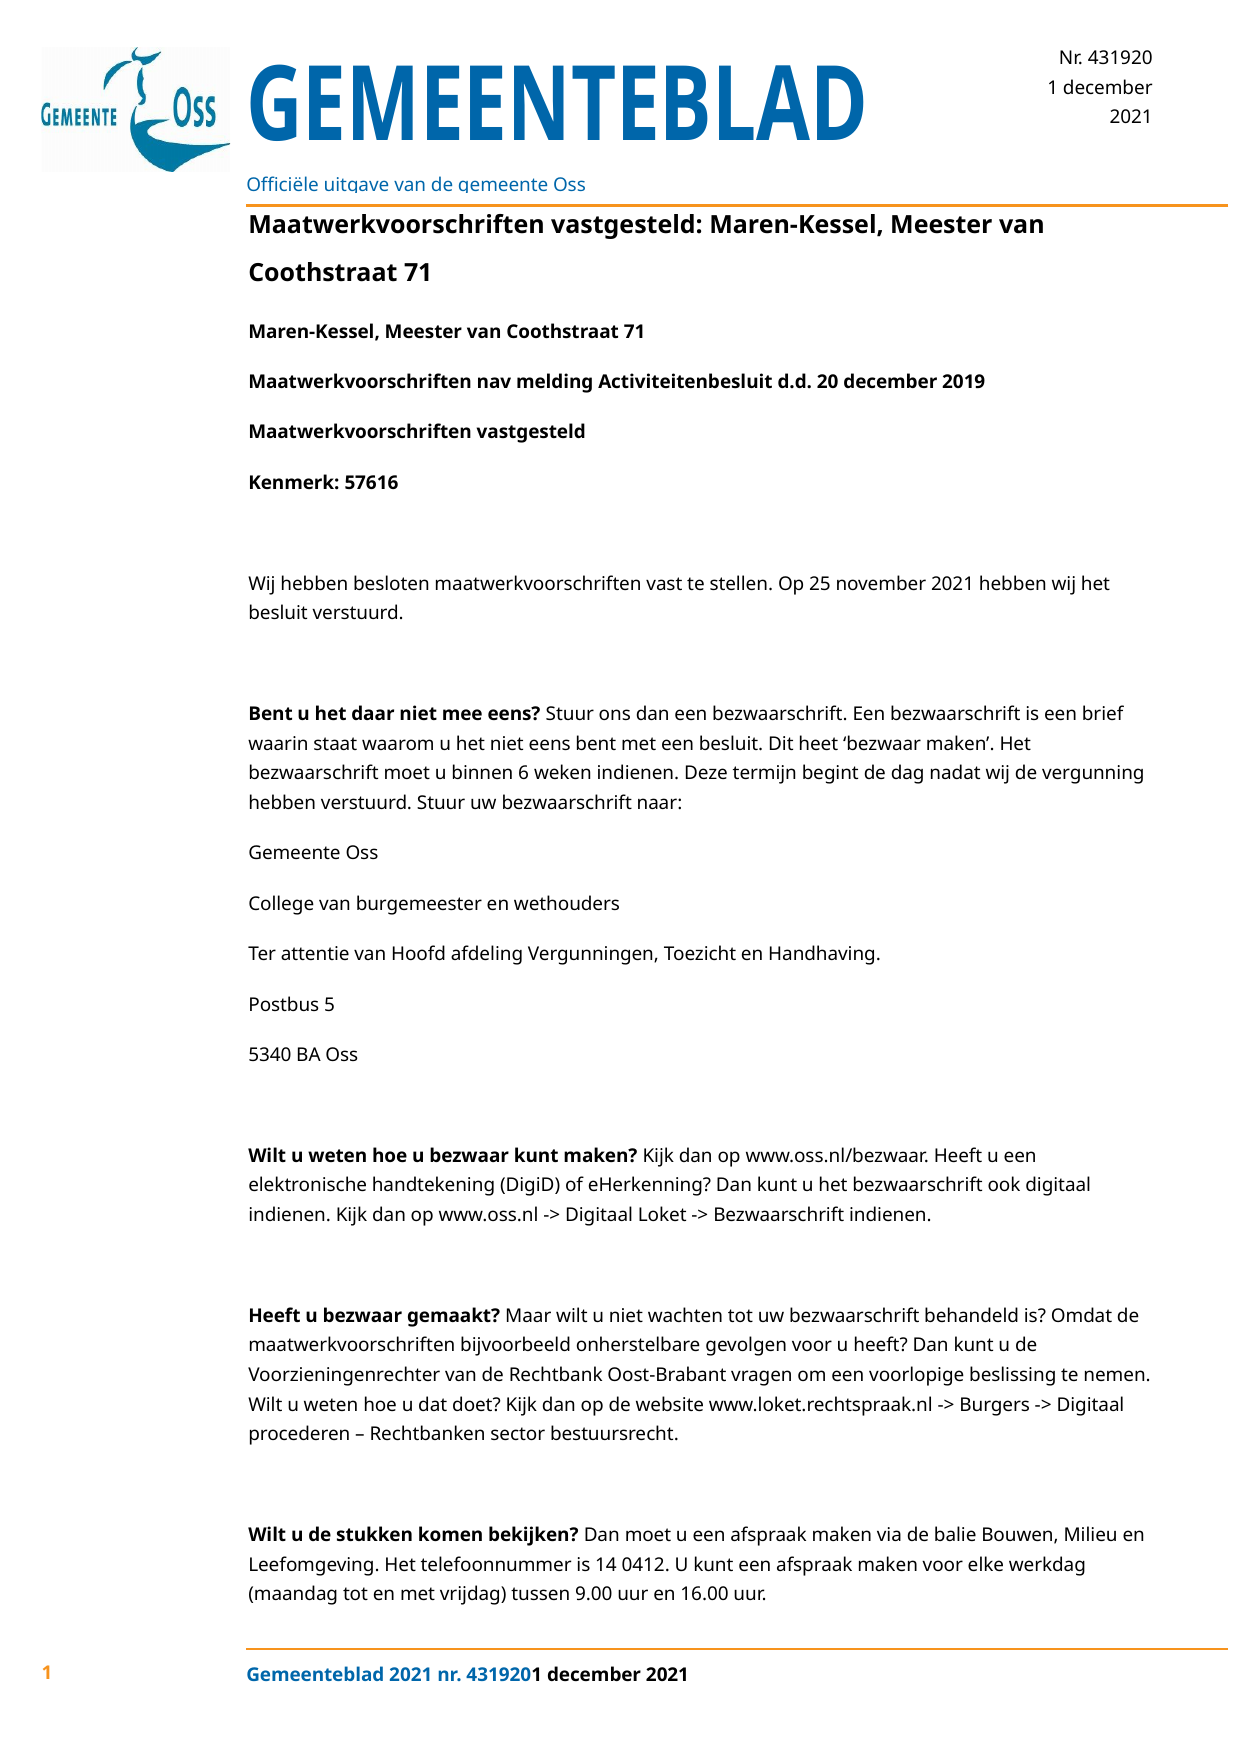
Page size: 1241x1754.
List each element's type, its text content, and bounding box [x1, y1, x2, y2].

text Gemeente Oss [248, 839, 1152, 865]
text Wij hebben besloten maatwerkvoorschriften vast te stellen. Op 25 november 2021 hebben wij het besluit verstuurd. [248, 570, 1152, 625]
text Postbus 5 [248, 991, 1152, 1017]
picture [41, 47, 231, 172]
text 5340 BA Oss [248, 1041, 1152, 1067]
text Kenmerk: 57616 [248, 469, 1152, 495]
text Ter attentie van Hoofd afdeling Vergunningen, Toezicht en Handhaving. [248, 940, 1152, 966]
text Maatwerkvoorschriften vastgesteld: Maren-Kessel, Meester van Coothstraat 71 [248, 207, 1152, 288]
text Maatwerkvoorschriften nav melding Activiteitenbesluit d.d. 20 december 2019 [248, 368, 1152, 394]
text Bent u het daar niet mee eens? Stuur ons dan een bezwaarschrift. Een bezwaarschrift is een brief waarin staat waarom u het niet eens bent met een besluit. Dit heet ‘bezwaar maken’. Het bezwaarschrift moet u binnen 6 weken indienen. Deze termijn begint de dag nadat wij de vergunning hebben verstuurd. Stuur uw bezwaarschrift naar: [248, 700, 1152, 815]
text Maren-Kessel, Meester van Coothstraat 71 [248, 318, 1152, 344]
text Heeft u bezwaar gemaakt? Maar wilt u niet wachten tot uw bezwaarschrift behandeld is? Omdat de maatwerkvoorschriften bijvoorbeeld onherstelbare gevolgen voor u heeft? Dan kunt u de Voorzieningenrechter van de Rechtbank Oost-Brabant vragen om een voorlopige beslissing te nemen. Wilt u weten hoe u dat doet? Kijk dan op de website www.loket.rechtspraak.nl -> Burgers -> Digitaal procederen – Rechtbanken sector bestuursrecht. [248, 1302, 1152, 1446]
text Wilt u de stukken komen bekijken? Dan moet u een afspraak maken via de balie Bouwen, Milieu en Leefomgeving. Het telefoonnummer is 14 0412. U kunt een afspraak maken voor elke werkdag (maandag tot en met vrijdag) tussen 9.00 uur en 16.00 uur. [248, 1521, 1152, 1606]
text Maatwerkvoorschriften vastgesteld [248, 419, 1152, 444]
text College van burgemeester en wethouders [248, 890, 1152, 916]
text Wilt u weten hoe u bezwaar kunt maken? Kijk dan op www.oss.nl/bezwaar. Heeft u een elektronische handtekening (DigiD) of eHerkenning? Dan kunt u het bezwaarschrift ook digitaal indienen. Kijk dan op www.oss.nl -> Digitaal Loket -> Bezwaarschrift indienen. [248, 1142, 1152, 1227]
